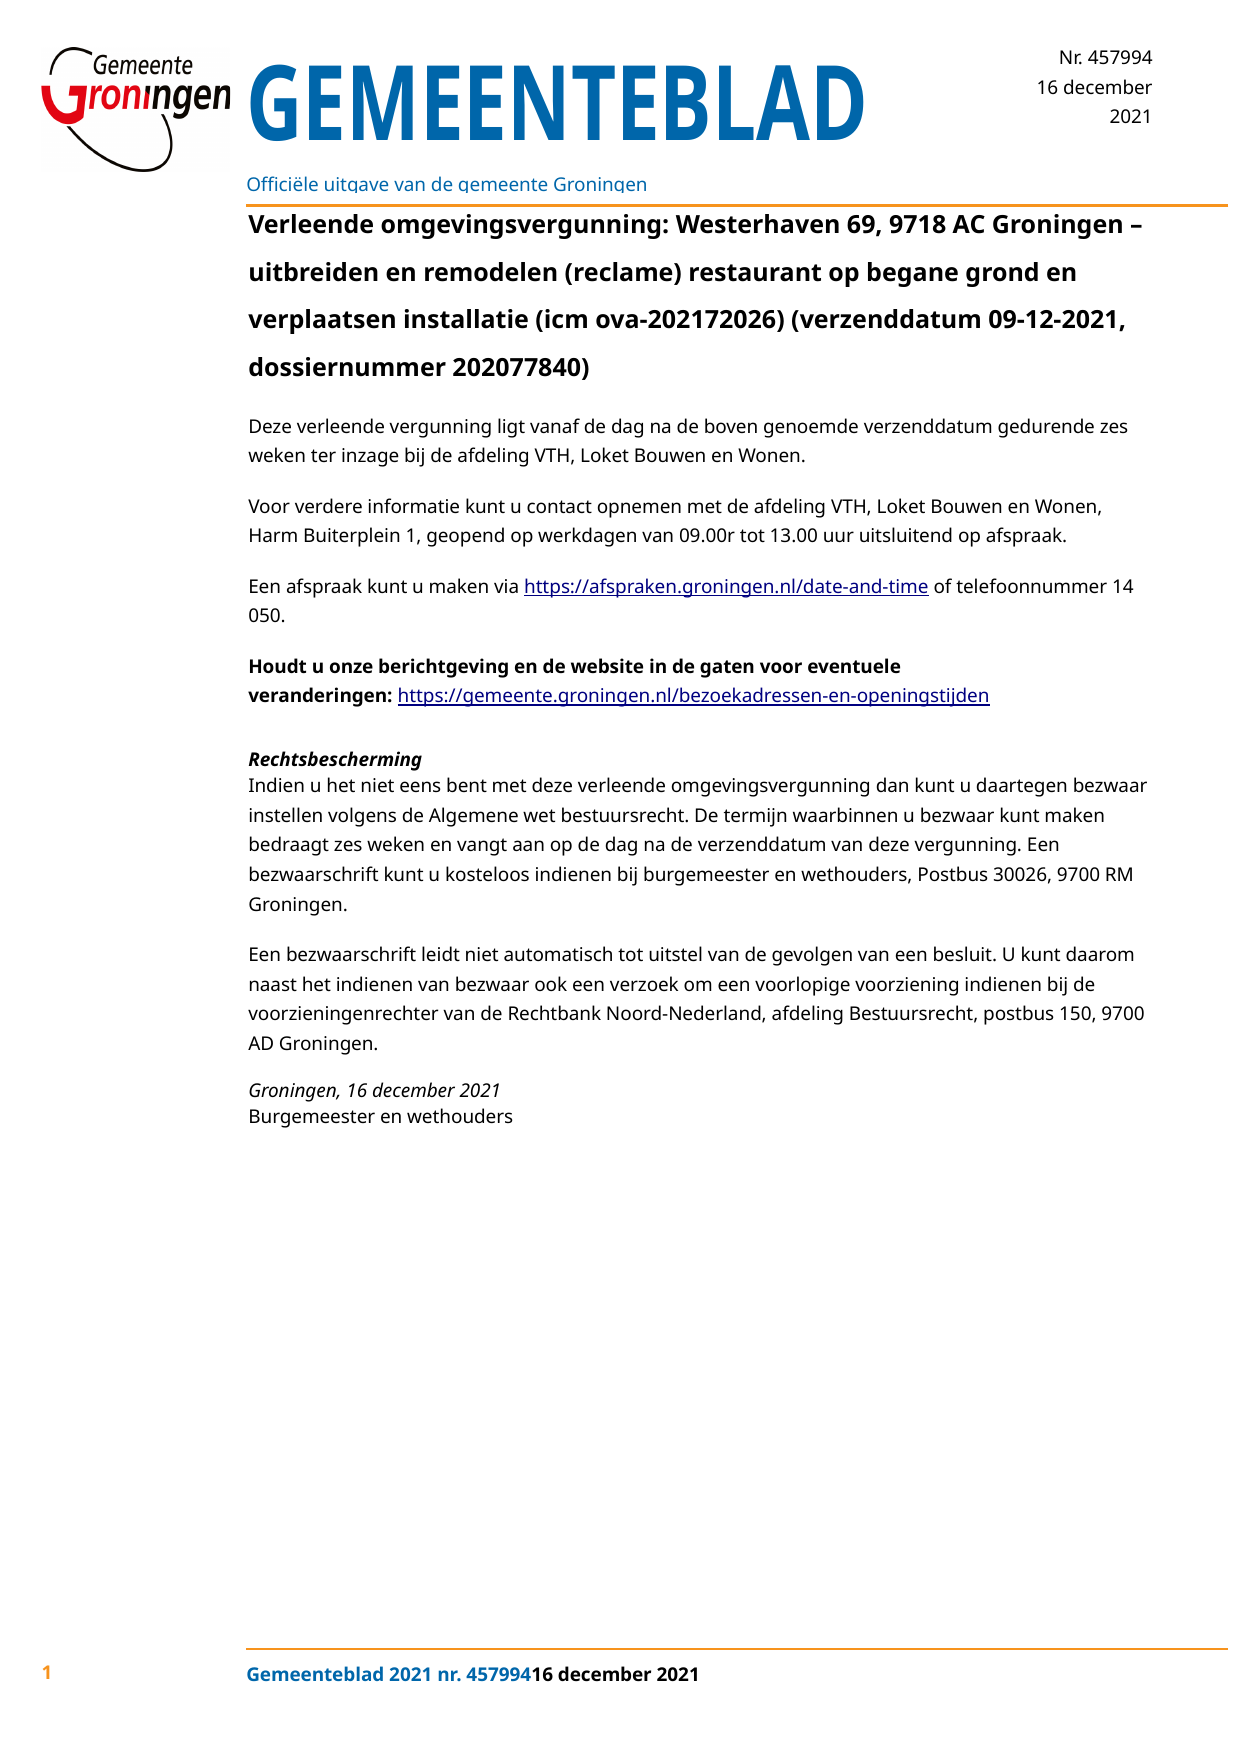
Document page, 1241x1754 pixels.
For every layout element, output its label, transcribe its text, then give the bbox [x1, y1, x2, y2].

text Houdt u onze berichtgeving en de website in de gaten voor eventuele veranderingen: https://gemeente.groningen.nl/bezoekadressen-en-openingstijden [248, 653, 1152, 708]
text Een afspraak kunt u maken via https://afspraken.groningen.nl/date-and-time of telefoonnummer 14 050. [248, 573, 1152, 628]
text Burgemeester en wethouders [248, 1103, 1152, 1129]
text Een bezwaarschrift leidt niet automatisch tot uitstel van de gevolgen van een besluit. U kunt daarom naast het indienen van bezwaar ook een verzoek om een voorlopige voorziening indienen bij de voorzieningenrechter van de Rechtbank Noord-Nederland, afdeling Bestuursrecht, postbus 150, 9700 AD Groningen. [248, 941, 1152, 1056]
text Rechtsbescherming [248, 747, 1152, 772]
text Deze verleende vergunning ligt vanaf de dag na de boven genoemde verzenddatum gedurende zes weken ter inzage bij de afdeling VTH, Loket Bouwen en Wonen. [248, 413, 1152, 468]
text Groningen, 16 december 2021 [248, 1078, 1152, 1103]
text Voor verdere informatie kunt u contact opnemen met de afdeling VTH, Loket Bouwen en Wonen, Harm Buiterplein 1, geopend op werkdagen van 09.00r tot 13.00 uur uitsluitend op afspraak. [248, 493, 1152, 548]
picture [41, 47, 231, 172]
text Verleende omgevingsvergunning: Westerhaven 69, 9718 AC Groningen – uitbreiden en remodelen (reclame) restaurant op begane grond en verplaatsen installatie (icm ova-202172026) (verzenddatum 09-12-2021, dossiernummer 202077840) [248, 207, 1152, 384]
text Indien u het niet eens bent met deze verleende omgevingsvergunning dan kunt u daartegen bezwaar instellen volgens de Algemene wet bestuursrecht. De termijn waarbinnen u bezwaar kunt maken bedraagt zes weken en vangt aan op de dag na de verzenddatum van deze vergunning. Een bezwaarschrift kunt u kosteloos indienen bij burgemeester en wethouders, Postbus 30026, 9700 RM Groningen. [248, 772, 1152, 916]
